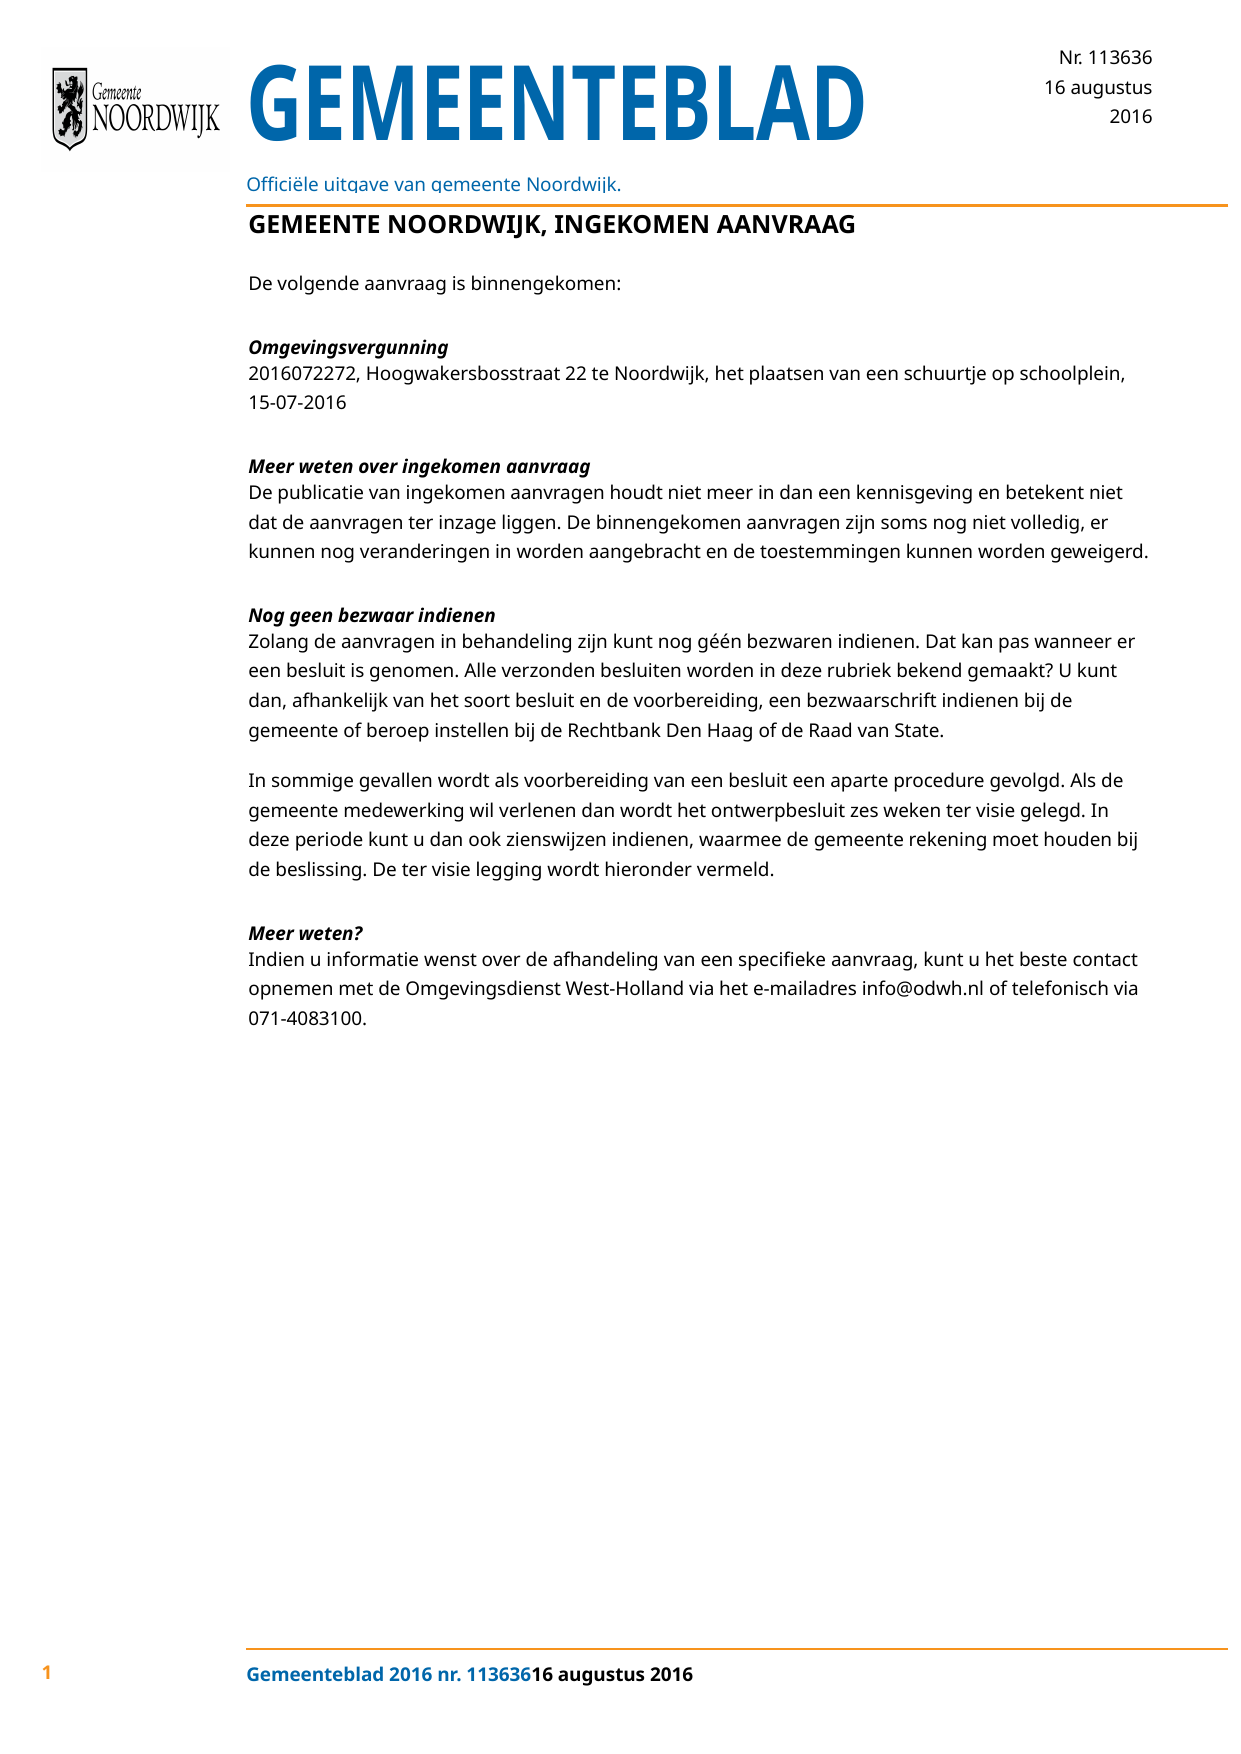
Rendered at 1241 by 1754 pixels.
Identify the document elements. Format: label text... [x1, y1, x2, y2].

text Nog geen bezwaar indienen [248, 602, 1152, 628]
text De publicatie van ingekomen aanvragen houdt niet meer in dan een kennisgeving en betekent niet dat de aanvragen ter inzage liggen. De binnengekomen aanvragen zijn soms nog niet volledig, er kunnen nog veranderingen in worden aangebracht en de toestemmingen kunnen worden geweigerd. [248, 479, 1152, 564]
text Zolang de aanvragen in behandeling zijn kunt nog géén bezwaren indienen. Dat kan pas wanneer er een besluit is genomen. Alle verzonden besluiten worden in deze rubriek bekend gemaakt? U kunt dan, afhankelijk van het soort besluit en de voorbereiding, een bezwaarschrift indienen bij de gemeente of beroep instellen bij de Rechtbank Den Haag of de Raad van State. [248, 628, 1152, 743]
text 2016072272, Hoogwakersbosstraat 22 te Noordwijk, het plaatsen van een schuurtje op schoolplein, 15-07-2016 [248, 360, 1152, 415]
picture [41, 47, 231, 172]
text Omgevingsvergunning [248, 334, 1152, 360]
text Meer weten? [248, 920, 1152, 946]
text Meer weten over ingekomen aanvraag [248, 453, 1152, 479]
text De volgende aanvraag is binnengekomen: [248, 270, 1152, 296]
text In sommige gevallen wordt als voorbereiding van een besluit een aparte procedure gevolgd. Als de gemeente medewerking wil verlenen dan wordt het ontwerpbesluit zes weken ter visie gelegd. In deze periode kunt u dan ook zienswijzen indienen, waarmee de gemeente rekening moet houden bij de beslissing. De ter visie legging wordt hieronder vermeld. [248, 767, 1152, 882]
text GEMEENTE NOORDWIJK, INGEKOMEN AANVRAAG [248, 207, 1152, 241]
text Indien u informatie wenst over de afhandeling van een specifieke aanvraag, kunt u het beste contact opnemen met de Omgevingsdienst West-Holland via het e-mailadres info@odwh.nl of telefonisch via 071-4083100. [248, 946, 1152, 1031]
